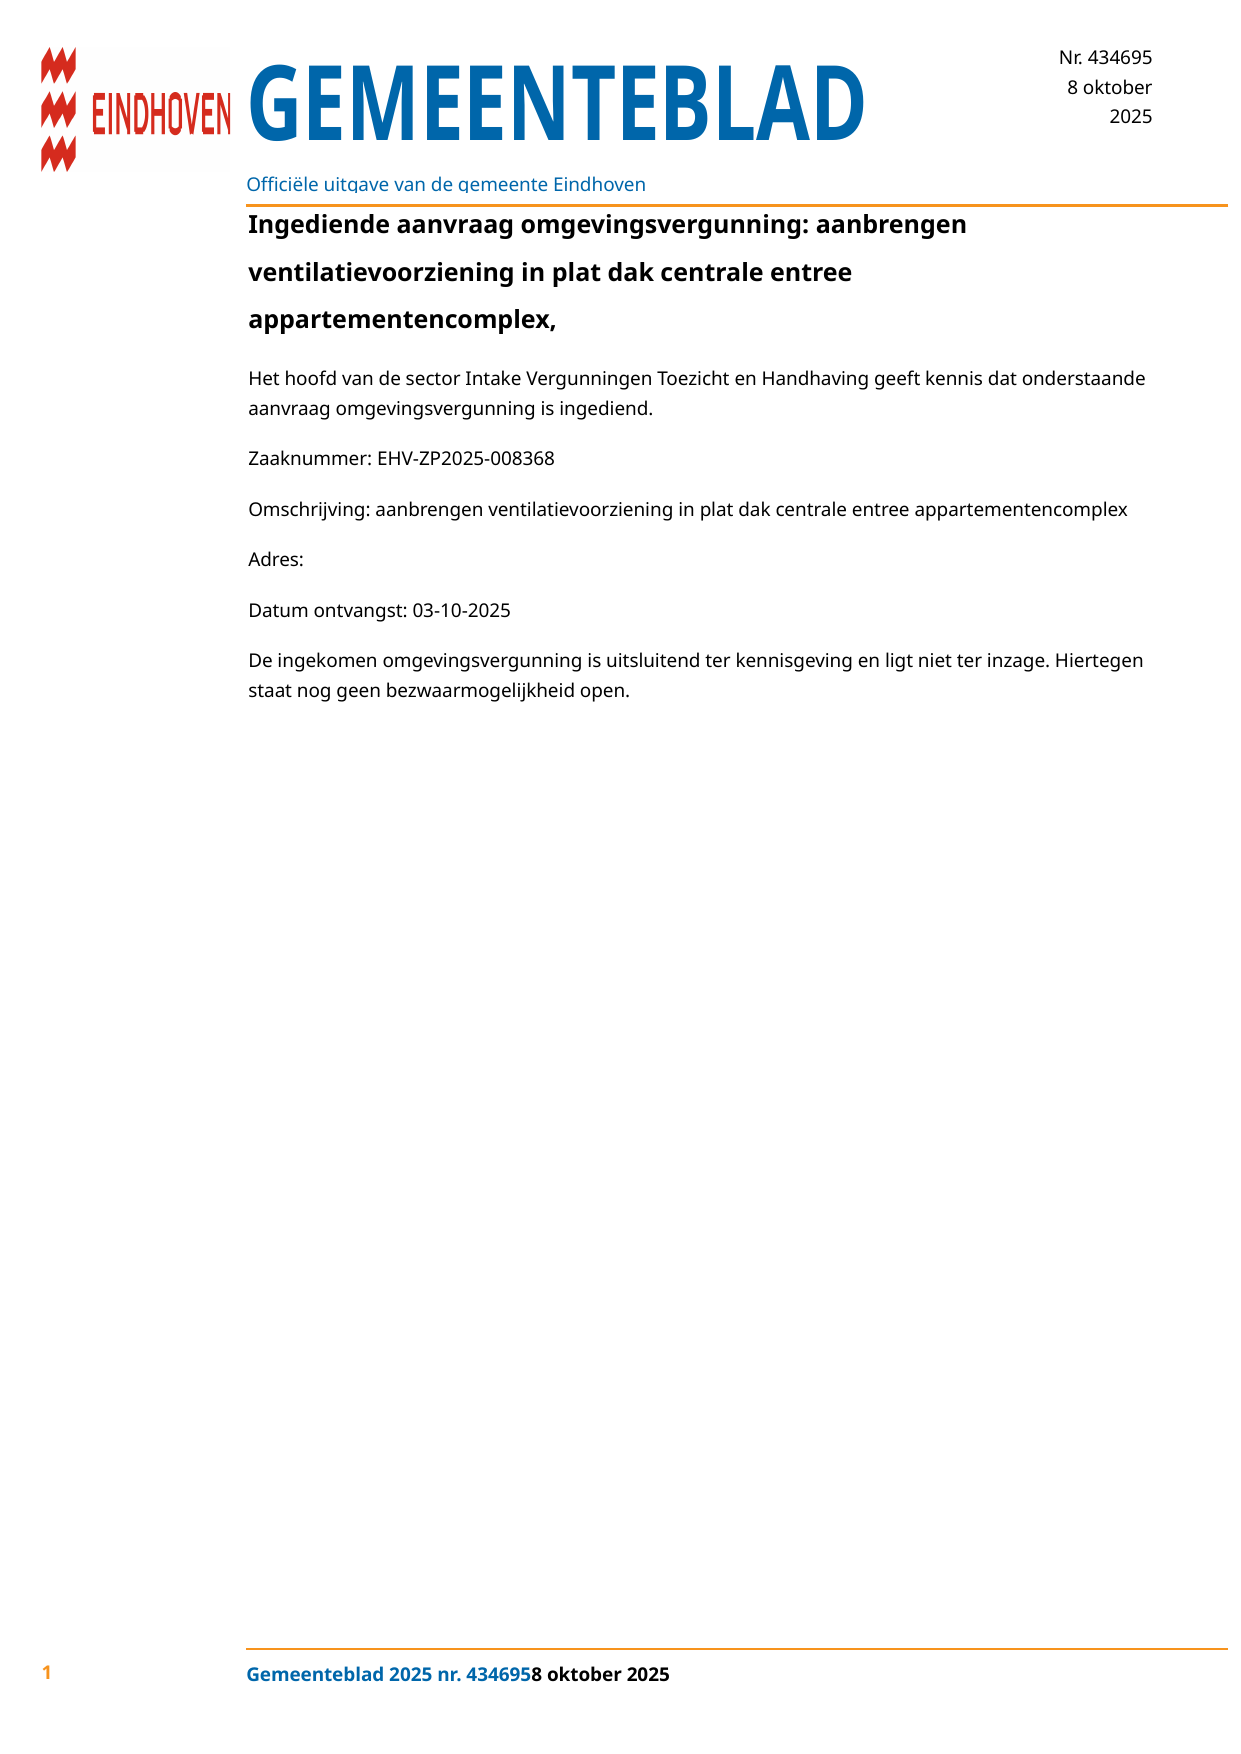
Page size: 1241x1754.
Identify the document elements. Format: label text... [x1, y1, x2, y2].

picture [41, 47, 231, 172]
text Adres: [248, 546, 1152, 572]
text Datum ontvangst: 03-10-2025 [248, 597, 1152, 622]
text De ingekomen omgevingsvergunning is uitsluitend ter kennisgeving en ligt niet ter inzage. Hiertegen staat nog geen bezwaarmogelijkheid open. [248, 647, 1152, 702]
text Ingediende aanvraag omgevingsvergunning: aanbrengen ventilatievoorziening in plat dak centrale entree appartementencomplex, [248, 207, 1152, 336]
text Het hoofd van de sector Intake Vergunningen Toezicht en Handhaving geeft kennis dat onderstaande aanvraag omgevingsvergunning is ingediend. [248, 366, 1152, 421]
text Zaaknummer: EHV-ZP2025-008368 [248, 446, 1152, 471]
text Omschrijving: aanbrengen ventilatievoorziening in plat dak centrale entree appartementencomplex [248, 496, 1152, 522]
